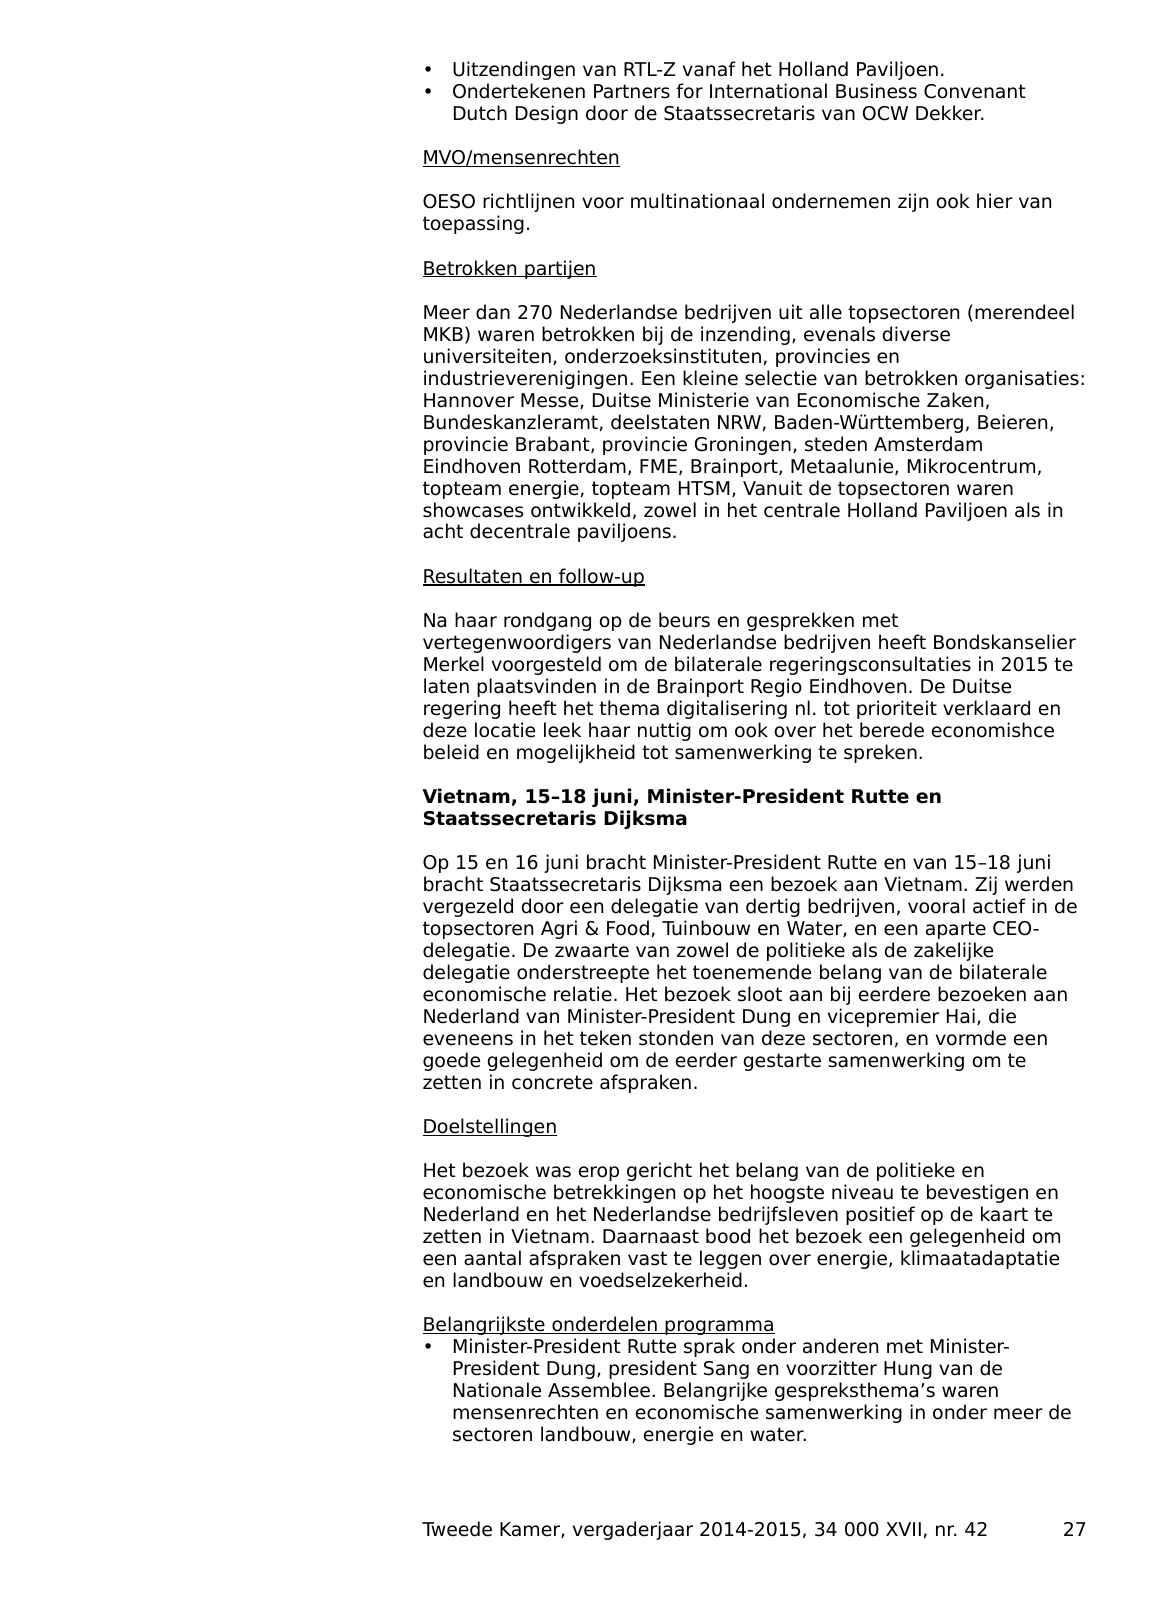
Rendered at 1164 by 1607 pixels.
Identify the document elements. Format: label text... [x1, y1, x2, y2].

text Op 15 en 16 juni bracht Minister-President Rutte en van 15–18 juni bracht Staatssecretaris Dijksma een bezoek aan Vietnam. Zij werden vergezeld door een delegatie van dertig bedrijven, vooral actief in de topsectoren Agri & Food, Tuinbouw en Water, en een aparte CEO-delegatie. De zwaarte van zowel de politieke als de zakelijke delegatie onderstreepte het toenemende belang van de bilaterale economische relatie. Het bezoek sloot aan bij eerdere bezoeken aan Nederland van Minister-President Dung en vicepremier Hai, die eveneens in het teken stonden van deze sectoren, en vormde een goede gelegenheid om de eerder gestarte samenwerking om te zetten in concrete afspraken. [422, 852, 1087, 1094]
text Meer dan 270 Nederlandse bedrijven uit alle topsectoren (merendeel MKB) waren betrokken bij de inzending, evenals diverse universiteiten, onderzoeksinstituten, provincies en industrieverenigingen. Een kleine selectie van betrokken organisaties: Hannover Messe, Duitse Ministerie van Economische Zaken, Bundeskanzleramt, deelstaten NRW, Baden-Württemberg, Beieren, provincie Brabant, provincie Groningen, steden Amsterdam Eindhoven Rotterdam, FME, Brainport, Metaalunie, Mikrocentrum, topteam energie, topteam HTSM, Vanuit de topsectoren waren showcases ontwikkeld, zowel in het centrale Holland Paviljoen als in acht decentrale paviljoens. [422, 302, 1087, 543]
subtitle MVO/mensenrechten [422, 147, 1087, 169]
text • Ondertekenen Partners for International Business Convenant Dutch Design door de Staatssecretaris van OCW Dekker. [422, 81, 1087, 125]
subtitle Resultaten en follow-up [422, 566, 1087, 588]
text OESO richtlijnen voor multinationaal ondernemen zijn ook hier van toepassing. [422, 191, 1087, 235]
text Na haar rondgang op de beurs en gesprekken met vertegenwoordigers van Nederlandse bedrijven heeft Bondskanselier Merkel voorgesteld om de bilaterale regeringsconsultaties in 2015 te laten plaatsvinden in de Brainport Regio Eindhoven. De Duitse regering heeft het thema digitalisering nl. tot prioriteit verklaard en deze locatie leek haar nuttig om ook over het berede economishce beleid en mogelijkheid tot samenwerking te spreken. [422, 610, 1087, 764]
subtitle Betrokken partijen [422, 257, 1087, 279]
text Het bezoek was erop gericht het belang van de politieke en economische betrekkingen op het hoogste niveau te bevestigen en Nederland en het Nederlandse bedrijfsleven positief op de kaart te zetten in Vietnam. Daarnaast bood het bezoek een gelegenheid om een aantal afspraken vast te leggen over energie, klimaatadaptatie en landbouw en voedselzekerheid. [422, 1160, 1087, 1292]
subtitle Vietnam, 15–18 juni, Minister-President Rutte en Staatssecretaris Dijksma [422, 786, 1087, 830]
subtitle Belangrijkste onderdelen programma [422, 1314, 1087, 1336]
text • Minister-President Rutte sprak onder anderen met Minister-President Dung, president Sang en voorzitter Hung van de Nationale Assemblee. Belangrijke gespreksthema’s waren mensenrechten en economische samenwerking in onder meer de sectoren landbouw, energie en water. [422, 1336, 1087, 1446]
text • Uitzendingen van RTL-Z vanaf het Holland Paviljoen. [422, 59, 1087, 81]
subtitle Doelstellingen [422, 1116, 1087, 1138]
